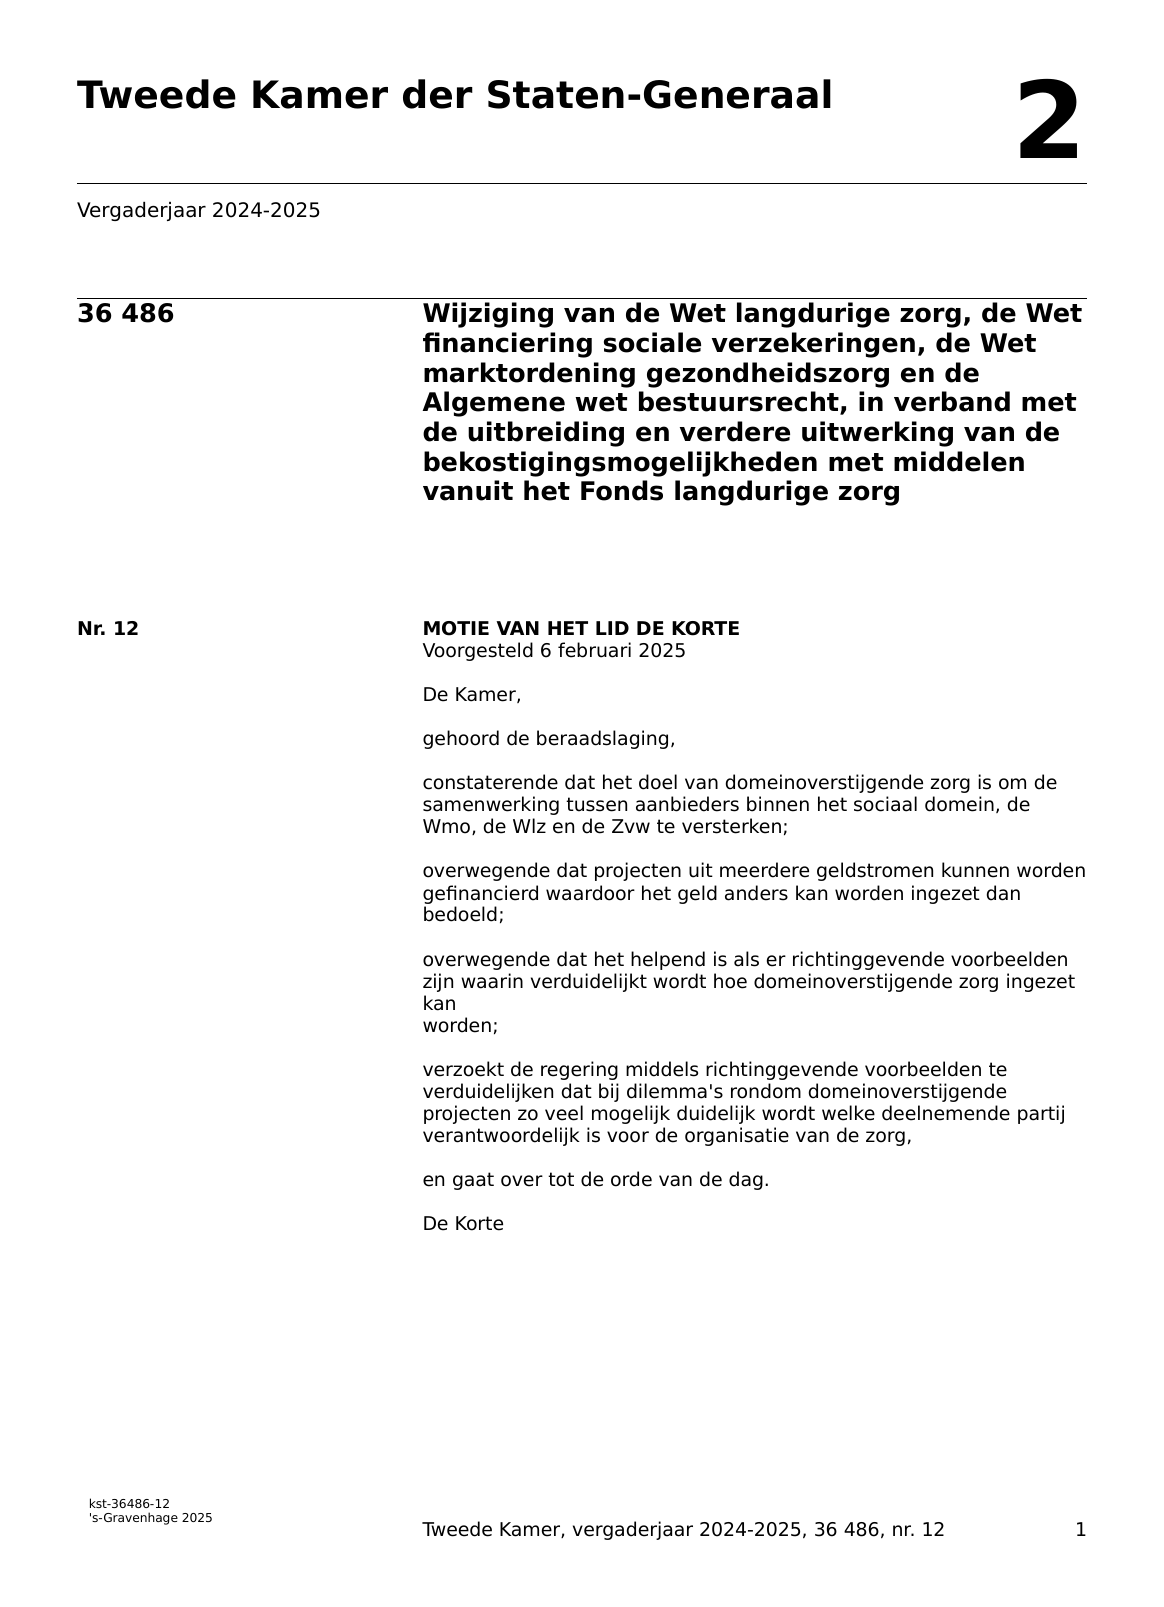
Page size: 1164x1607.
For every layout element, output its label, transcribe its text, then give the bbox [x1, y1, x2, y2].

table_header 2 [886, 59, 1087, 183]
text verzoekt de regering middels richtinggevende voorbeelden te verduidelijken dat bij dilemma's rondom domeinoverstijgende projecten zo veel mogelijk duidelijk wordt welke deelnemende partij verantwoordelijk is voor de organisatie van de zorg, [422, 1059, 1087, 1147]
text kst-36486-12 [88, 1497, 323, 1511]
text 's-Gravenhage 2025 [88, 1511, 323, 1525]
text Voorgesteld 6 februari 2025 [422, 640, 1087, 662]
table_header Tweede Kamer der Staten-Generaal [77, 59, 886, 183]
table_cell Vergaderjaar 2024-2025 [77, 184, 1087, 298]
text overwegende dat het helpend is als er richtinggevende voorbeelden zijn waarin verduidelijkt wordt hoe domeinoverstijgende zorg ingezet kan [422, 948, 1087, 1014]
text constaterende dat het doel van domeinoverstijgende zorg is om de samenwerking tussen aanbieders binnen het sociaal domein, de Wmo, de Wlz en de Zvw te versterken; [422, 772, 1087, 838]
subtitle 36 486 Wijziging van de Wet langdurige zorg, de Wet financiering sociale verzekeringen, de Wet marktordening gezondheidszorg en de Algemene wet bestuursrecht, in verband met de uitbreiding en verdere uitwerking van de bekostigingsmogelijkheden met middelen vanuit het Fonds langdurige zorg [77, 299, 1087, 507]
text De Korte [422, 1213, 1087, 1235]
text en gaat over tot de orde van de dag. [422, 1169, 1087, 1191]
subtitle Nr. 12 MOTIE VAN HET LID DE KORTE [77, 618, 1087, 640]
text De Kamer, [422, 684, 1087, 706]
text gehoord de beraadslaging, [422, 728, 1087, 750]
text overwegende dat projecten uit meerdere geldstromen kunnen worden gefinancierd waardoor het geld anders kan worden ingezet dan bedoeld; [422, 860, 1087, 926]
text worden; [422, 1014, 1087, 1036]
